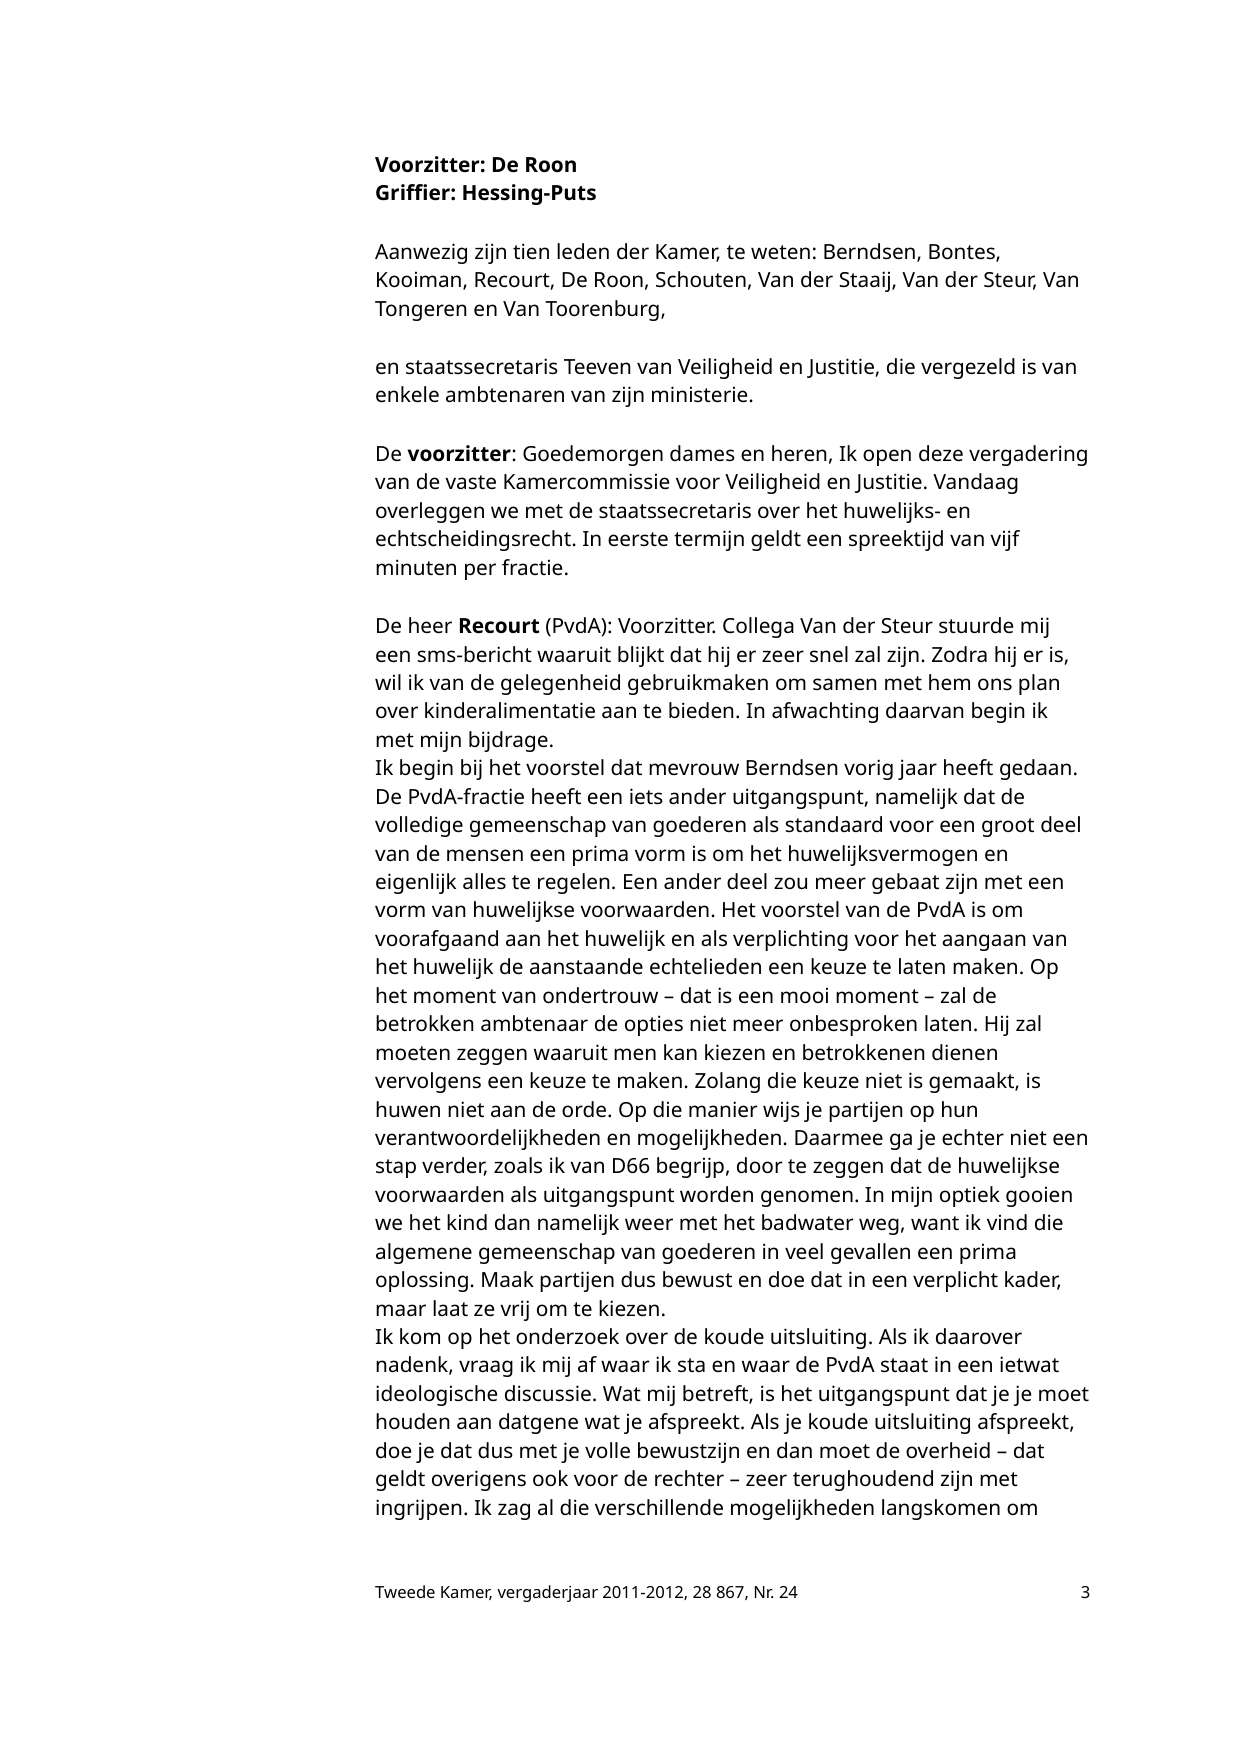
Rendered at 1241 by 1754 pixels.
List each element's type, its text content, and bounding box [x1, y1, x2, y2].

text Griffier: Hessing-Puts [375, 178, 1090, 207]
text Ik begin bij het voorstel dat mevrouw Berndsen vorig jaar heeft gedaan. De PvdA-fractie heeft een iets ander uitgangspunt, namelijk dat de volledige gemeenschap van goederen als standaard voor een groot deel van de mensen een prima vorm is om het huwelijksvermogen en eigenlijk alles te regelen. Een ander deel zou meer gebaat zijn met een vorm van huwelijkse voorwaarden. Het voorstel van de PvdA is om voorafgaand aan het huwelijk en als verplichting voor het aangaan van het huwelijk de aanstaande echtelieden een keuze te laten maken. Op het moment van ondertrouw – dat is een mooi moment – zal de betrokken ambtenaar de opties niet meer onbesproken laten. Hij zal moeten zeggen waaruit men kan kiezen en betrokkenen dienen vervolgens een keuze te maken. Zolang die keuze niet is gemaakt, is huwen niet aan de orde. Op die manier wijs je partijen op hun verantwoordelijkheden en mogelijkheden. Daarmee ga je echter niet een stap verder, zoals ik van D66 begrijp, door te zeggen dat de huwelijkse voorwaarden als uitgangspunt worden genomen. In mijn optiek gooien we het kind dan namelijk weer met het badwater weg, want ik vind die algemene gemeenschap van goederen in veel gevallen een prima oplossing. Maak partijen dus bewust en doe dat in een verplicht kader, maar laat ze vrij om te kiezen. [375, 753, 1090, 1322]
text Aanwezig zijn tien leden der Kamer, te weten: Berndsen, Bontes, Kooiman, Recourt, De Roon, Schouten, Van der Staaij, Van der Steur, Van Tongeren en Van Toorenburg, [375, 237, 1090, 322]
text Ik kom op het onderzoek over de koude uitsluiting. Als ik daarover nadenk, vraag ik mij af waar ik sta en waar de PvdA staat in een ietwat ideologische discussie. Wat mij betreft, is het uitgangspunt dat je je moet houden aan datgene wat je afspreekt. Als je koude uitsluiting afspreekt, doe je dat dus met je volle bewustzijn en dan moet de overheid – dat geldt overigens ook voor de rechter – zeer terughoudend zijn met ingrijpen. Ik zag al die verschillende mogelijkheden langskomen om [375, 1322, 1090, 1521]
text De heer Recourt (PvdA): Voorzitter. Collega Van der Steur stuurde mij een sms-bericht waaruit blijkt dat hij er zeer snel zal zijn. Zodra hij er is, wil ik van de gelegenheid gebruikmaken om samen met hem ons plan over kinderalimentatie aan te bieden. In afwachting daarvan begin ik met mijn bijdrage. [375, 611, 1090, 753]
text en staatssecretaris Teeven van Veiligheid en Justitie, die vergezeld is van enkele ambtenaren van zijn ministerie. [375, 352, 1090, 409]
text Voorzitter: De Roon [375, 150, 1090, 178]
text De voorzitter: Goedemorgen dames en heren, Ik open deze vergadering van de vaste Kamercommissie voor Veiligheid en Justitie. Vandaag overleggen we met de staatssecretaris over het huwelijks- en echtscheidingsrecht. In eerste termijn geldt een spreektijd van vijf minuten per fractie. [375, 439, 1090, 581]
